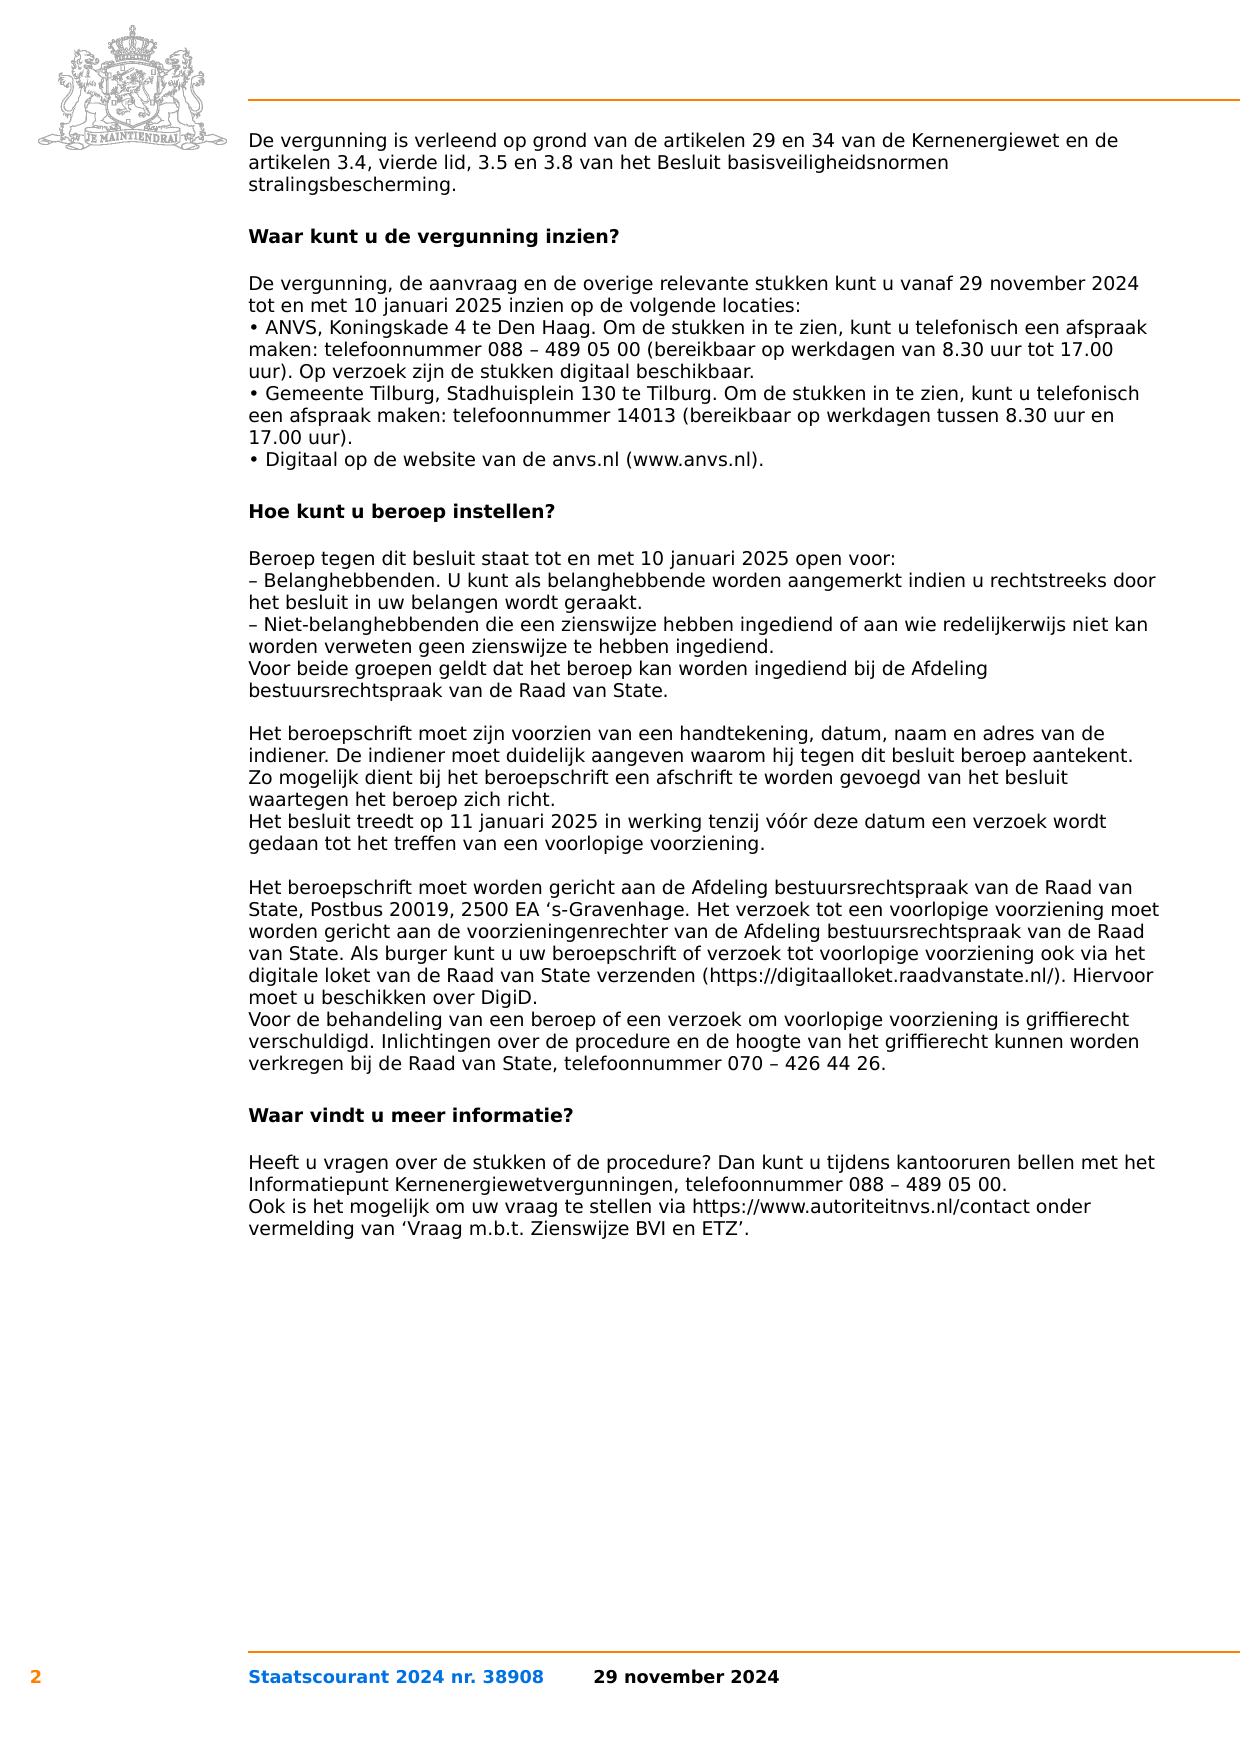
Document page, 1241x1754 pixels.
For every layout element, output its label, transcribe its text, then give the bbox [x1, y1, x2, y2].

text Het beroepschrift moet worden gericht aan de Afdeling bestuursrechtspraak van de Raad van State, Postbus 20019, 2500 EA ‘s-Gravenhage. Het verzoek tot een voorlopige voorziening moet worden gericht aan de voorzieningenrechter van de Afdeling bestuursrechtspraak van de Raad van State. Als burger kunt u uw beroepschrift of verzoek tot voorlopige voorziening ook via het digitale loket van de Raad van State verzenden (https://digitaalloket.raadvanstate.nl/). Hiervoor moet u beschikken over DigiD. [248, 877, 1163, 1009]
subtitle Hoe kunt u beroep instellen? [248, 501, 1163, 523]
text Voor beide groepen geldt dat het beroep kan worden ingediend bij de Afdeling bestuursrechtspraak van de Raad van State. [248, 657, 1163, 701]
picture [38, 25, 227, 150]
text • ANVS, Koningskade 4 te Den Haag. Om de stukken in te zien, kunt u telefonisch een afspraak maken: telefoonnummer 088 – 489 05 00 (bereikbaar op werkdagen van 8.30 uur tot 17.00 uur). Op verzoek zijn de stukken digitaal beschikbaar. [248, 317, 1163, 383]
subtitle Waar kunt u de vergunning inzien? [248, 226, 1163, 248]
text – Niet-belanghebbenden die een zienswijze hebben ingediend of aan wie redelijkerwijs niet kan worden verweten geen zienswijze te hebben ingediend. [248, 613, 1163, 657]
subtitle Waar vindt u meer informatie? [248, 1105, 1163, 1127]
text • Gemeente Tilburg, Stadhuisplein 130 te Tilburg. Om de stukken in te zien, kunt u telefonisch een afspraak maken: telefoonnummer 14013 (bereikbaar op werkdagen tussen 8.30 uur en 17.00 uur). [248, 383, 1163, 449]
text Het besluit treedt op 11 januari 2025 in werking tenzij vóór deze datum een verzoek wordt gedaan tot het treffen van een voorlopige voorziening. [248, 811, 1163, 855]
text Ook is het mogelijk om uw vraag te stellen via https://www.autoriteitnvs.nl/contact onder vermelding van ‘Vraag m.b.t. Zienswijze BVI en ETZ’. [248, 1196, 1163, 1240]
text De vergunning is verleend op grond van de artikelen 29 en 34 van de Kernenergiewet en de artikelen 3.4, vierde lid, 3.5 en 3.8 van het Besluit basisveiligheidsnormen stralingsbescherming. [248, 130, 1163, 196]
text Beroep tegen dit besluit staat tot en met 10 januari 2025 open voor: [248, 548, 1163, 569]
text • Digitaal op de website van de anvs.nl (www.anvs.nl). [248, 449, 1163, 471]
text Voor de behandeling van een beroep of een verzoek om voorlopige voorziening is griffierecht verschuldigd. Inlichtingen over de procedure en de hoogte van het griffierecht kunnen worden verkregen bij de Raad van State, telefoonnummer 070 – 426 44 26. [248, 1009, 1163, 1075]
text Heeft u vragen over de stukken of de procedure? Dan kunt u tijdens kantooruren bellen met het Informatiepunt Kernenergiewetvergunningen, telefoonnummer 088 – 489 05 00. [248, 1152, 1163, 1196]
text Het beroepschrift moet zijn voorzien van een handtekening, datum, naam en adres van de indiener. De indiener moet duidelijk aangeven waarom hij tegen dit besluit beroep aantekent. Zo mogelijk dient bij het beroepschrift een afschrift te worden gevoegd van het besluit waartegen het beroep zich richt. [248, 723, 1163, 811]
text De vergunning, de aanvraag en de overige relevante stukken kunt u vanaf 29 november 2024 tot en met 10 januari 2025 inzien op de volgende locaties: [248, 273, 1163, 317]
text – Belanghebbenden. U kunt als belanghebbende worden aangemerkt indien u rechtstreeks door het besluit in uw belangen wordt geraakt. [248, 569, 1163, 613]
